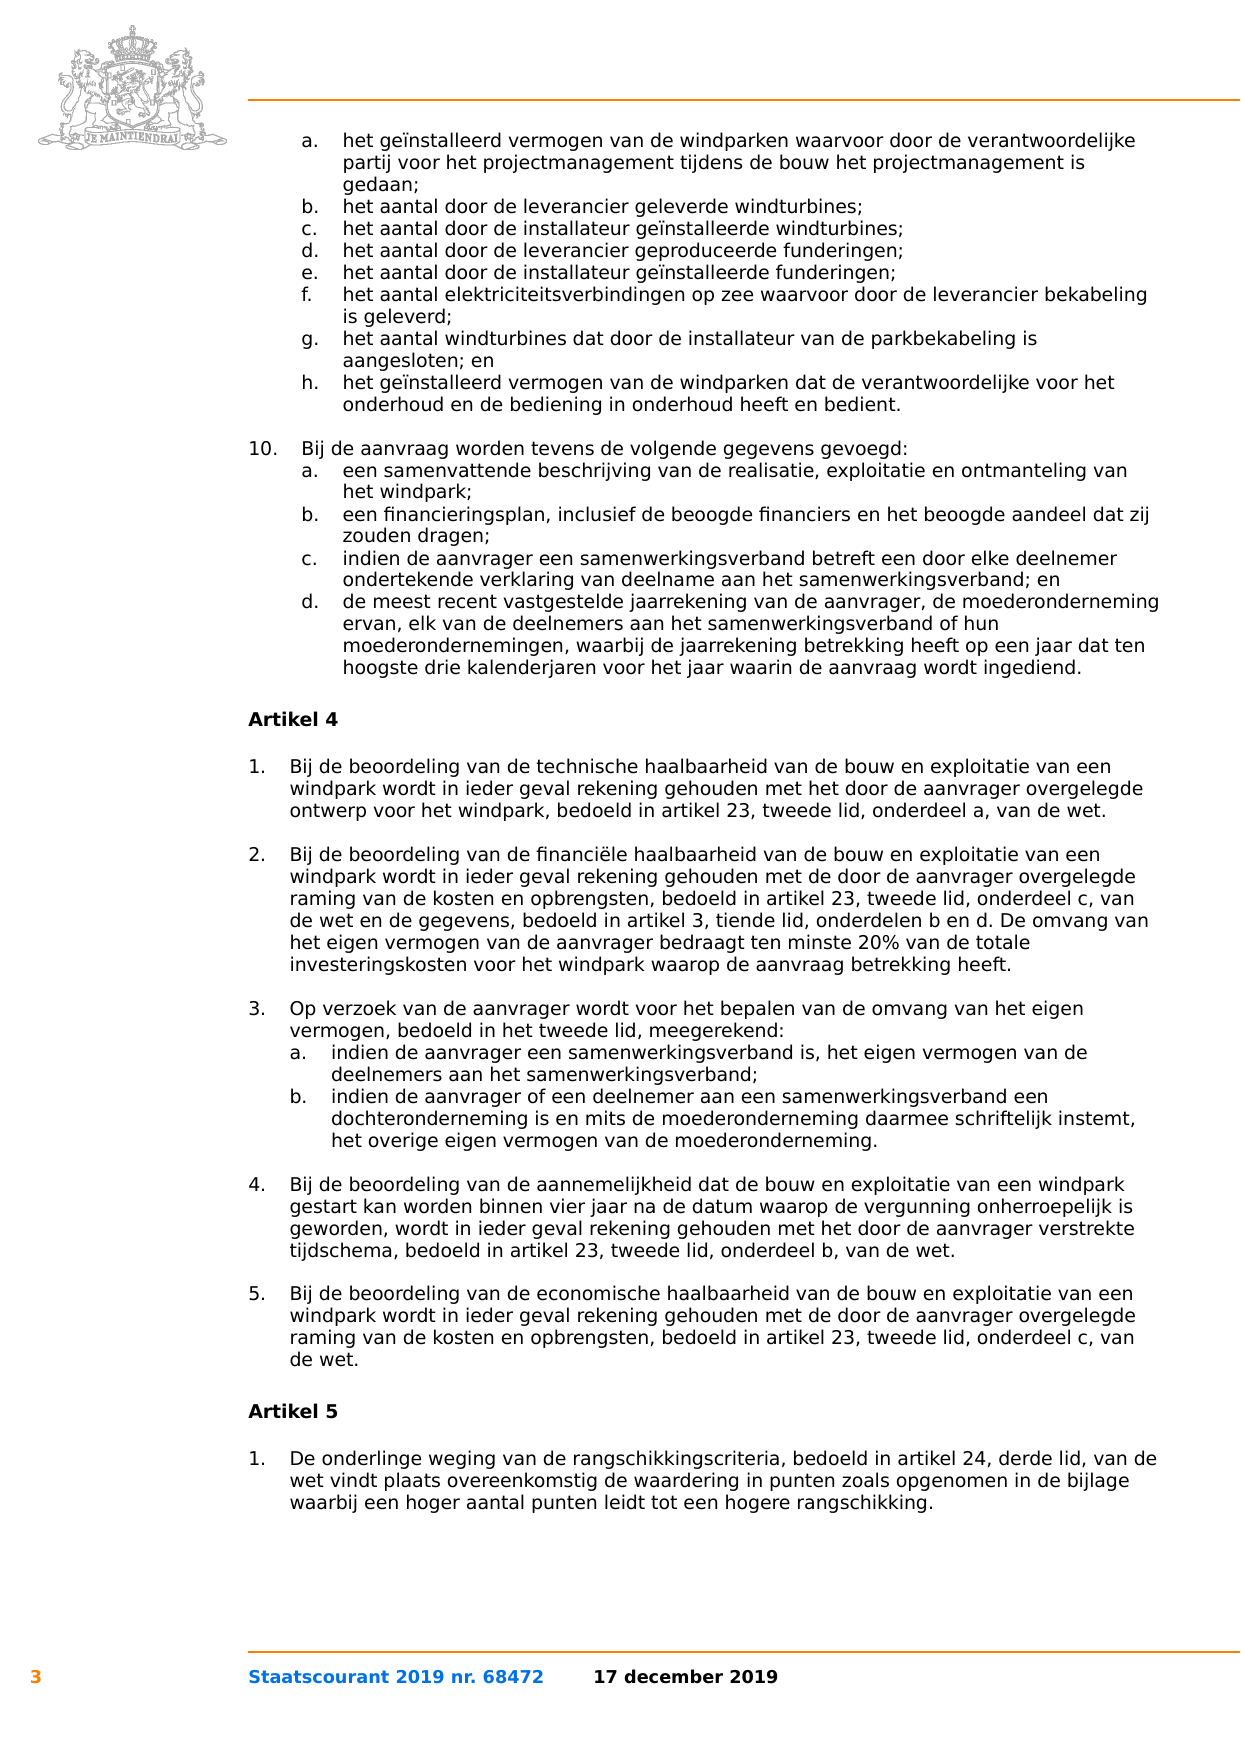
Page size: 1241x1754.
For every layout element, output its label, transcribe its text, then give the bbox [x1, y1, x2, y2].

text a. een samenvattende beschrijving van de realisatie, exploitatie en ontmanteling van het windpark; [301, 459, 1163, 503]
text 10. Bij de aanvraag worden tevens de volgende gegevens gevoegd: [248, 437, 1163, 459]
text 3. Op verzoek van de aanvrager wordt voor het bepalen van de omvang van het eigen vermogen, bedoeld in het tweede lid, meegerekend: [248, 998, 1163, 1042]
text b. het aantal door de leverancier geleverde windturbines; [301, 196, 1163, 218]
text d. de meest recent vastgestelde jaarrekening van de aanvrager, de moederonderneming ervan, elk van de deelnemers aan het samenwerkingsverband of hun moederondernemingen, waarbij de jaarrekening betrekking heeft op een jaar dat ten hoogste drie kalenderjaren voor het jaar waarin de aanvraag wordt ingediend. [301, 591, 1163, 679]
text c. indien de aanvrager een samenwerkingsverband betreft een door elke deelnemer ondertekende verklaring van deelname aan het samenwerkingsverband; en [301, 547, 1163, 591]
text 2. Bij de beoordeling van de financiële haalbaarheid van de bouw en exploitatie van een windpark wordt in ieder geval rekening gehouden met de door de aanvrager overgelegde raming van de kosten en opbrengsten, bedoeld in artikel 23, tweede lid, onderdeel c, van de wet en de gegevens, bedoeld in artikel 3, tiende lid, onderdelen b en d. De omvang van het eigen vermogen van de aanvrager bedraagt ten minste 20% van de totale investeringskosten voor het windpark waarop de aanvraag betrekking heeft. [248, 844, 1163, 976]
text c. het aantal door de installateur geïnstalleerde windturbines; [301, 218, 1163, 240]
text h. het geïnstalleerd vermogen van de windparken dat de verantwoordelijke voor het onderhoud en de bediening in onderhoud heeft en bedient. [301, 372, 1163, 416]
text b. een financieringsplan, inclusief de beoogde financiers en het beoogde aandeel dat zij zouden dragen; [301, 503, 1163, 547]
text d. het aantal door de leverancier geproduceerde funderingen; [301, 240, 1163, 262]
text 1. Bij de beoordeling van de technische haalbaarheid van de bouw en exploitatie van een windpark wordt in ieder geval rekening gehouden met het door de aanvrager overgelegde ontwerp voor het windpark, bedoeld in artikel 23, tweede lid, onderdeel a, van de wet. [248, 756, 1163, 822]
text 5. Bij de beoordeling van de economische haalbaarheid van de bouw en exploitatie van een windpark wordt in ieder geval rekening gehouden met de door de aanvrager overgelegde raming van de kosten en opbrengsten, bedoeld in artikel 23, tweede lid, onderdeel c, van de wet. [248, 1283, 1163, 1371]
text 1. De onderlinge weging van de rangschikkingscriteria, bedoeld in artikel 24, derde lid, van de wet vindt plaats overeenkomstig de waardering in punten zoals opgenomen in de bijlage waarbij een hoger aantal punten leidt tot een hogere rangschikking. [248, 1448, 1163, 1514]
text b. indien de aanvrager of een deelnemer aan een samenwerkingsverband een dochteronderneming is en mits de moederonderneming daarmee schriftelijk instemt, het overige eigen vermogen van de moederonderneming. [289, 1086, 1163, 1152]
text a. indien de aanvrager een samenwerkingsverband is, het eigen vermogen van de deelnemers aan het samenwerkingsverband; [289, 1042, 1163, 1086]
text g. het aantal windturbines dat door de installateur van de parkbekabeling is aangesloten; en [301, 328, 1163, 372]
text f. het aantal elektriciteitsverbindingen op zee waarvoor door de leverancier bekabeling is geleverd; [301, 284, 1163, 328]
text a. het geïnstalleerd vermogen van de windparken waarvoor door de verantwoordelijke partij voor het projectmanagement tijdens de bouw het projectmanagement is gedaan; [301, 130, 1163, 196]
subtitle Artikel 5 [248, 1401, 1163, 1423]
text 4. Bij de beoordeling van de aannemelijkheid dat de bouw en exploitatie van een windpark gestart kan worden binnen vier jaar na de datum waarop de vergunning onherroepelijk is geworden, wordt in ieder geval rekening gehouden met het door de aanvrager verstrekte tijdschema, bedoeld in artikel 23, tweede lid, onderdeel b, van de wet. [248, 1173, 1163, 1261]
subtitle Artikel 4 [248, 709, 1163, 731]
picture [38, 25, 227, 150]
text e. het aantal door de installateur geïnstalleerde funderingen; [301, 262, 1163, 284]
